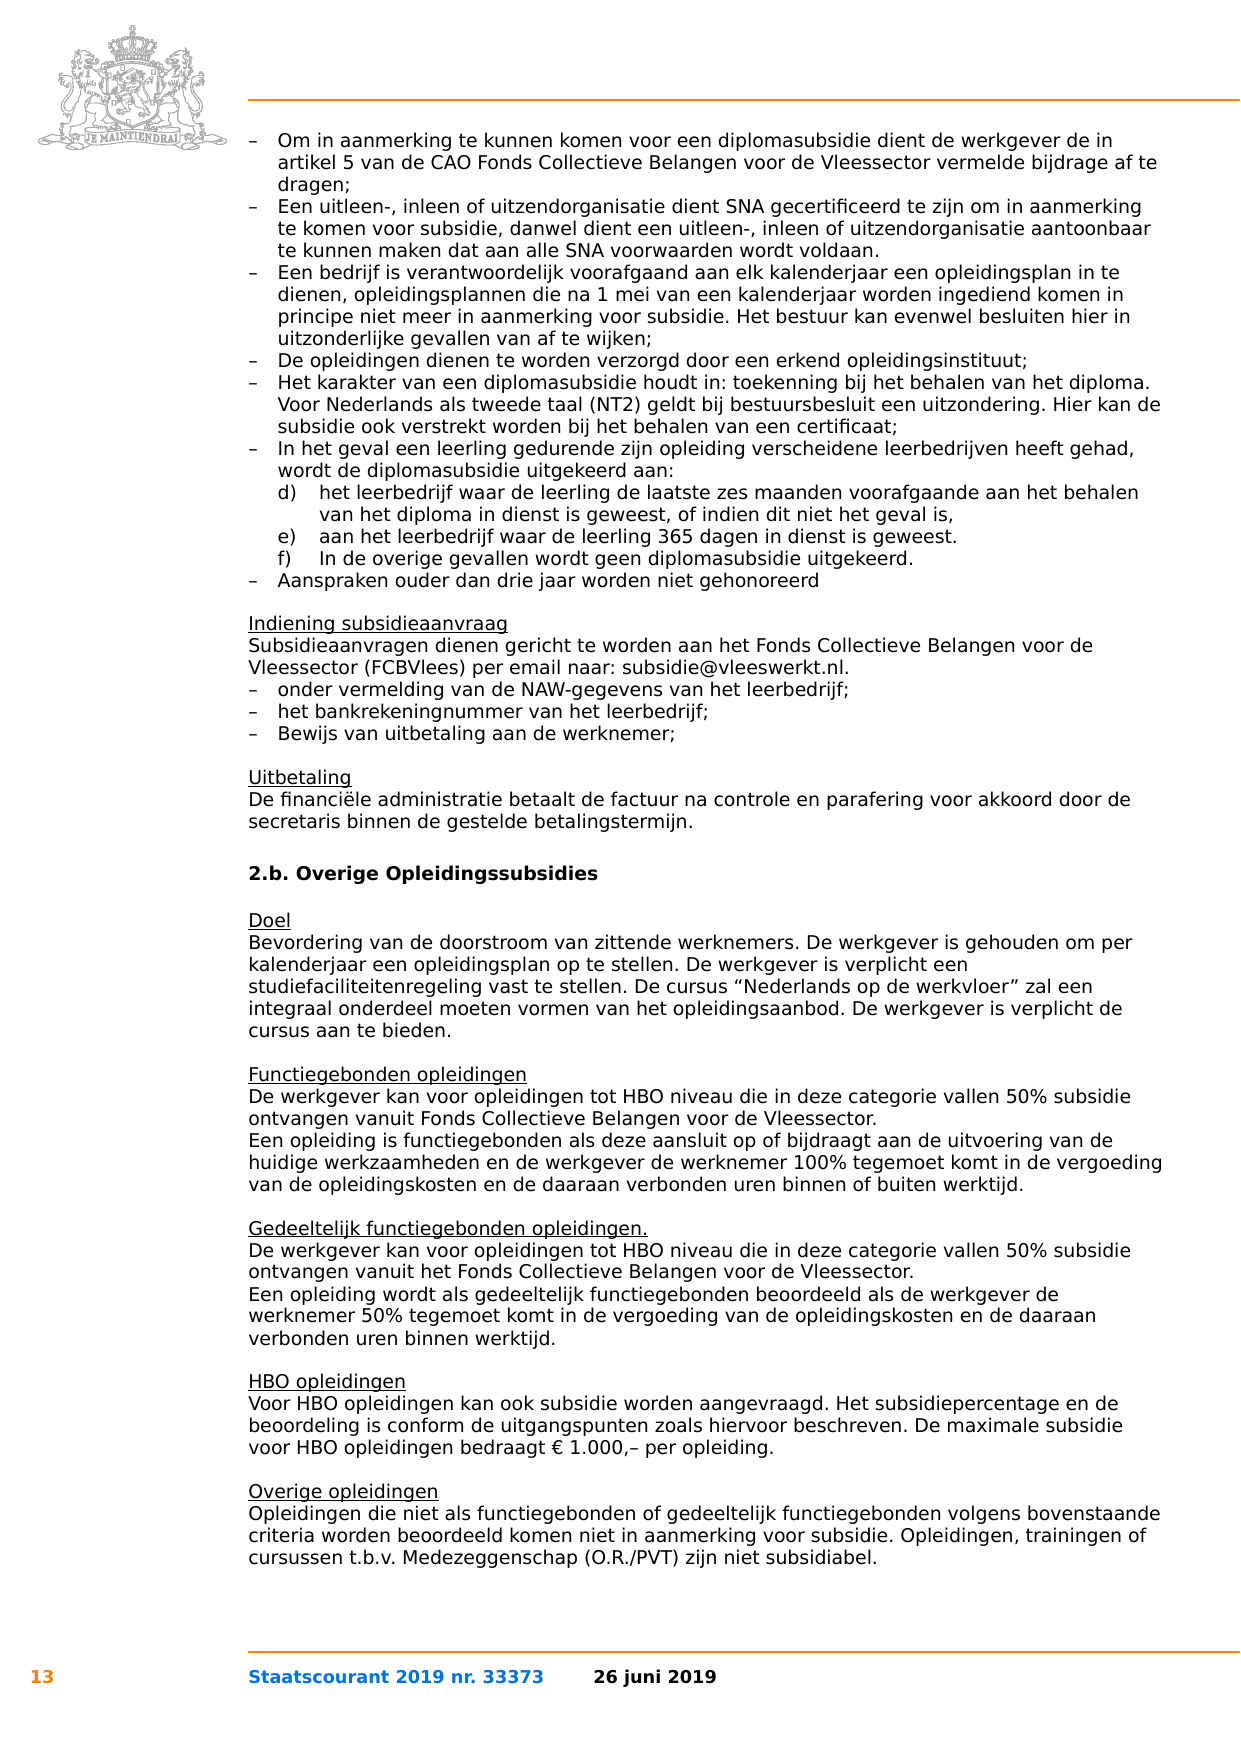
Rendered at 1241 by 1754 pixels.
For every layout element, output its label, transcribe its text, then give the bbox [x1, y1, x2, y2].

text Een opleiding is functiegebonden als deze aansluit op of bijdraagt aan de uitvoering van de huidige werkzaamheden en de werkgever de werknemer 100% tegemoet komt in de vergoeding van de opleidingskosten en de daaraan verbonden uren binnen of buiten werktijd. [248, 1130, 1163, 1196]
text De werkgever kan voor opleidingen tot HBO niveau die in deze categorie vallen 50% subsidie ontvangen vanuit het Fonds Collectieve Belangen voor de Vleessector. [248, 1239, 1163, 1283]
text e) aan het leerbedrijf waar de leerling 365 dagen in dienst is geweest. [277, 526, 1163, 547]
text Indiening subsidieaanvraag [248, 613, 1163, 635]
text Opleidingen die niet als functiegebonden of gedeeltelijk functiegebonden volgens bovenstaande criteria worden beoordeeld komen niet in aanmerking voor subsidie. Opleidingen, trainingen of cursussen t.b.v. Medezeggenschap (O.R./PVT) zijn niet subsidiabel. [248, 1503, 1163, 1569]
text – De opleidingen dienen te worden verzorgd door een erkend opleidingsinstituut; [248, 350, 1163, 372]
text f) In de overige gevallen wordt geen diplomasubsidie uitgekeerd. [277, 547, 1163, 569]
text Gedeeltelijk functiegebonden opleidingen. [248, 1217, 1163, 1239]
text Bevordering van de doorstroom van zittende werknemers. De werkgever is gehouden om per kalenderjaar een opleidingsplan op te stellen. De werkgever is verplicht een studiefaciliteitenregeling vast te stellen. De cursus “Nederlands op de werkvloer” zal een integraal onderdeel moeten vormen van het opleidingsaanbod. De werkgever is verplicht de cursus aan te bieden. [248, 932, 1163, 1042]
text – Om in aanmerking te kunnen komen voor een diplomasubsidie dient de werkgever de in artikel 5 van de CAO Fonds Collectieve Belangen voor de Vleessector vermelde bijdrage af te dragen; [248, 130, 1163, 196]
text – het bankrekeningnummer van het leerbedrijf; [248, 701, 1163, 723]
text – Een bedrijf is verantwoordelijk voorafgaand aan elk kalenderjaar een opleidingsplan in te dienen, opleidingsplannen die na 1 mei van een kalenderjaar worden ingediend komen in principe niet meer in aanmerking voor subsidie. Het bestuur kan evenwel besluiten hier in uitzonderlijke gevallen van af te wijken; [248, 262, 1163, 350]
text HBO opleidingen [248, 1371, 1163, 1393]
subtitle 2.b. Overige Opleidingssubsidies [248, 863, 1163, 885]
text d) het leerbedrijf waar de leerling de laatste zes maanden voorafgaande aan het behalen van het diploma in dienst is geweest, of indien dit niet het geval is, [277, 482, 1163, 526]
picture [38, 25, 227, 150]
text Functiegebonden opleidingen [248, 1064, 1163, 1086]
text Overige opleidingen [248, 1481, 1163, 1503]
text – In het geval een leerling gedurende zijn opleiding verscheidene leerbedrijven heeft gehad, wordt de diplomasubsidie uitgekeerd aan: [248, 438, 1163, 482]
text – Bewijs van uitbetaling aan de werknemer; [248, 723, 1163, 745]
text De werkgever kan voor opleidingen tot HBO niveau die in deze categorie vallen 50% subsidie ontvangen vanuit Fonds Collectieve Belangen voor de Vleessector. [248, 1086, 1163, 1130]
text Doel [248, 910, 1163, 932]
text Voor HBO opleidingen kan ook subsidie worden aangevraagd. Het subsidiepercentage en de beoordeling is conform de uitgangspunten zoals hiervoor beschreven. De maximale subsidie voor HBO opleidingen bedraagt € 1.000,– per opleiding. [248, 1393, 1163, 1459]
text Een opleiding wordt als gedeeltelijk functiegebonden beoordeeld als de werkgever de werknemer 50% tegemoet komt in de vergoeding van de opleidingskosten en de daaraan verbonden uren binnen werktijd. [248, 1283, 1163, 1349]
text – Het karakter van een diplomasubsidie houdt in: toekenning bij het behalen van het diploma. Voor Nederlands als tweede taal (NT2) geldt bij bestuursbesluit een uitzondering. Hier kan de subsidie ook verstrekt worden bij het behalen van een certificaat; [248, 372, 1163, 438]
text – Aanspraken ouder dan drie jaar worden niet gehonoreerd [248, 569, 1163, 591]
text De financiële administratie betaalt de factuur na controle en parafering voor akkoord door de secretaris binnen de gestelde betalingstermijn. [248, 789, 1163, 833]
text Subsidieaanvragen dienen gericht te worden aan het Fonds Collectieve Belangen voor de Vleessector (FCBVlees) per email naar: subsidie@vleeswerkt.nl. [248, 635, 1163, 679]
text – onder vermelding van de NAW-gegevens van het leerbedrijf; [248, 679, 1163, 701]
text – Een uitleen-, inleen of uitzendorganisatie dient SNA gecertificeerd te zijn om in aanmerking te komen voor subsidie, danwel dient een uitleen-, inleen of uitzendorganisatie aantoonbaar te kunnen maken dat aan alle SNA voorwaarden wordt voldaan. [248, 196, 1163, 262]
text Uitbetaling [248, 767, 1163, 789]
